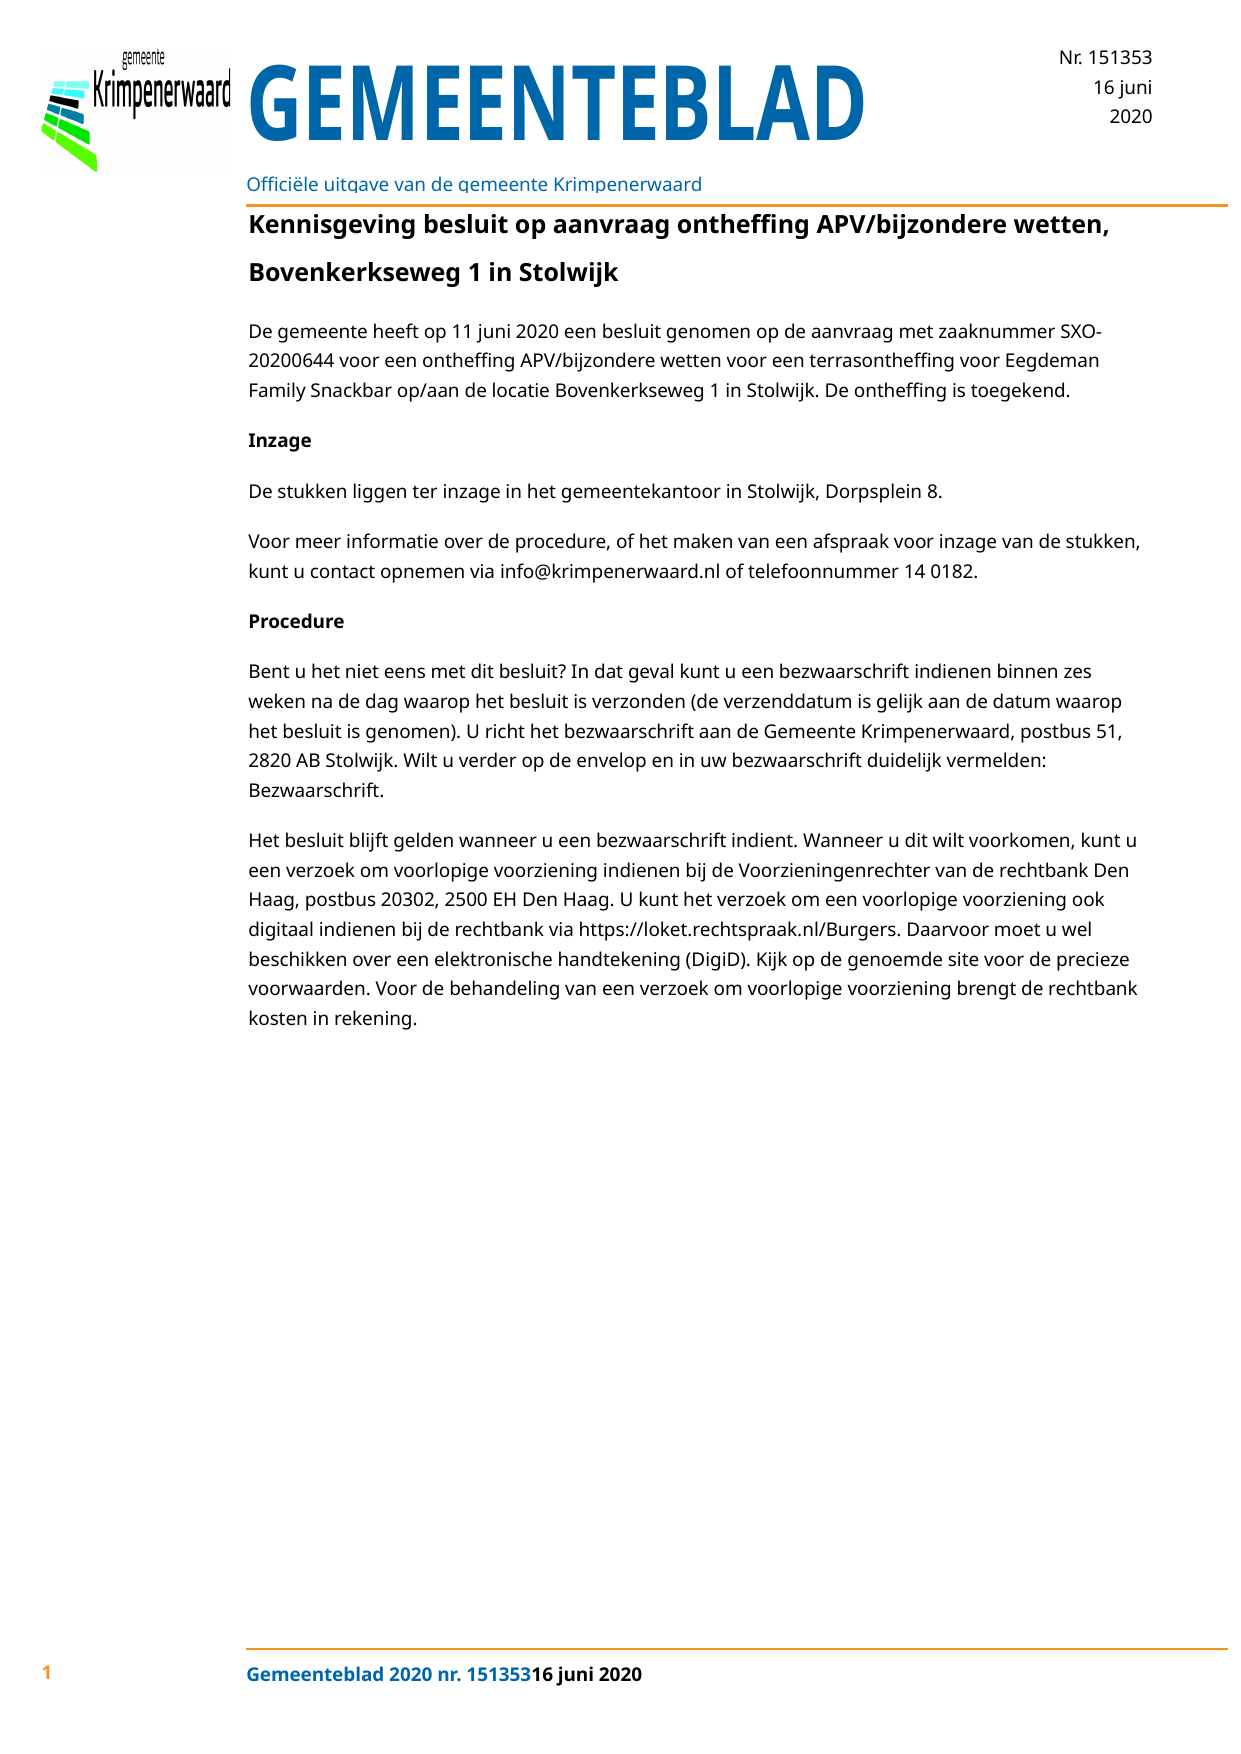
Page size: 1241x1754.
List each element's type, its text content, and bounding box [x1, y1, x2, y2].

text Procedure [248, 608, 1152, 634]
text Bent u het niet eens met dit besluit? In dat geval kunt u een bezwaarschrift indienen binnen zes weken na de dag waarop het besluit is verzonden (de verzenddatum is gelijk aan de datum waarop het besluit is genomen). U richt het bezwaarschrift aan de Gemeente Krimpenerwaard, postbus 51, 2820 AB Stolwijk. Wilt u verder op de envelop en in uw bezwaarschrift duidelijk vermelden: Bezwaarschrift. [248, 659, 1152, 803]
text De stukken liggen ter inzage in het gemeentekantoor in Stolwijk, Dorpsplein 8. [248, 478, 1152, 504]
text De gemeente heeft op 11 juni 2020 een besluit genomen op de aanvraag met zaaknummer SXO-20200644 voor een ontheffing APV/bijzondere wetten voor een terrasontheffing voor Eegdeman Family Snackbar op/aan de locatie Bovenkerkseweg 1 in Stolwijk. De ontheffing is toegekend. [248, 318, 1152, 403]
text Inzage [248, 427, 1152, 453]
text Voor meer informatie over de procedure, of het maken van een afspraak voor inzage van de stukken, kunt u contact opnemen via info@krimpenerwaard.nl of telefoonnummer 14 0182. [248, 528, 1152, 584]
text Kennisgeving besluit op aanvraag ontheffing APV/bijzondere wetten, Bovenkerkseweg 1 in Stolwijk [248, 207, 1152, 288]
picture [41, 47, 231, 172]
text Het besluit blijft gelden wanneer u een bezwaarschrift indient. Wanneer u dit wilt voorkomen, kunt u een verzoek om voorlopige voorziening indienen bij de Voorzieningenrechter van de rechtbank Den Haag, postbus 20302, 2500 EH Den Haag. U kunt het verzoek om een voorlopige voorziening ook digitaal indienen bij de rechtbank via https://loket.rechtspraak.nl/Burgers. Daarvoor moet u wel beschikken over een elektronische handtekening (DigiD). Kijk op de genoemde site voor de precieze voorwaarden. Voor de behandeling van een verzoek om voorlopige voorziening brengt de rechtbank kosten in rekening. [248, 827, 1152, 1031]
